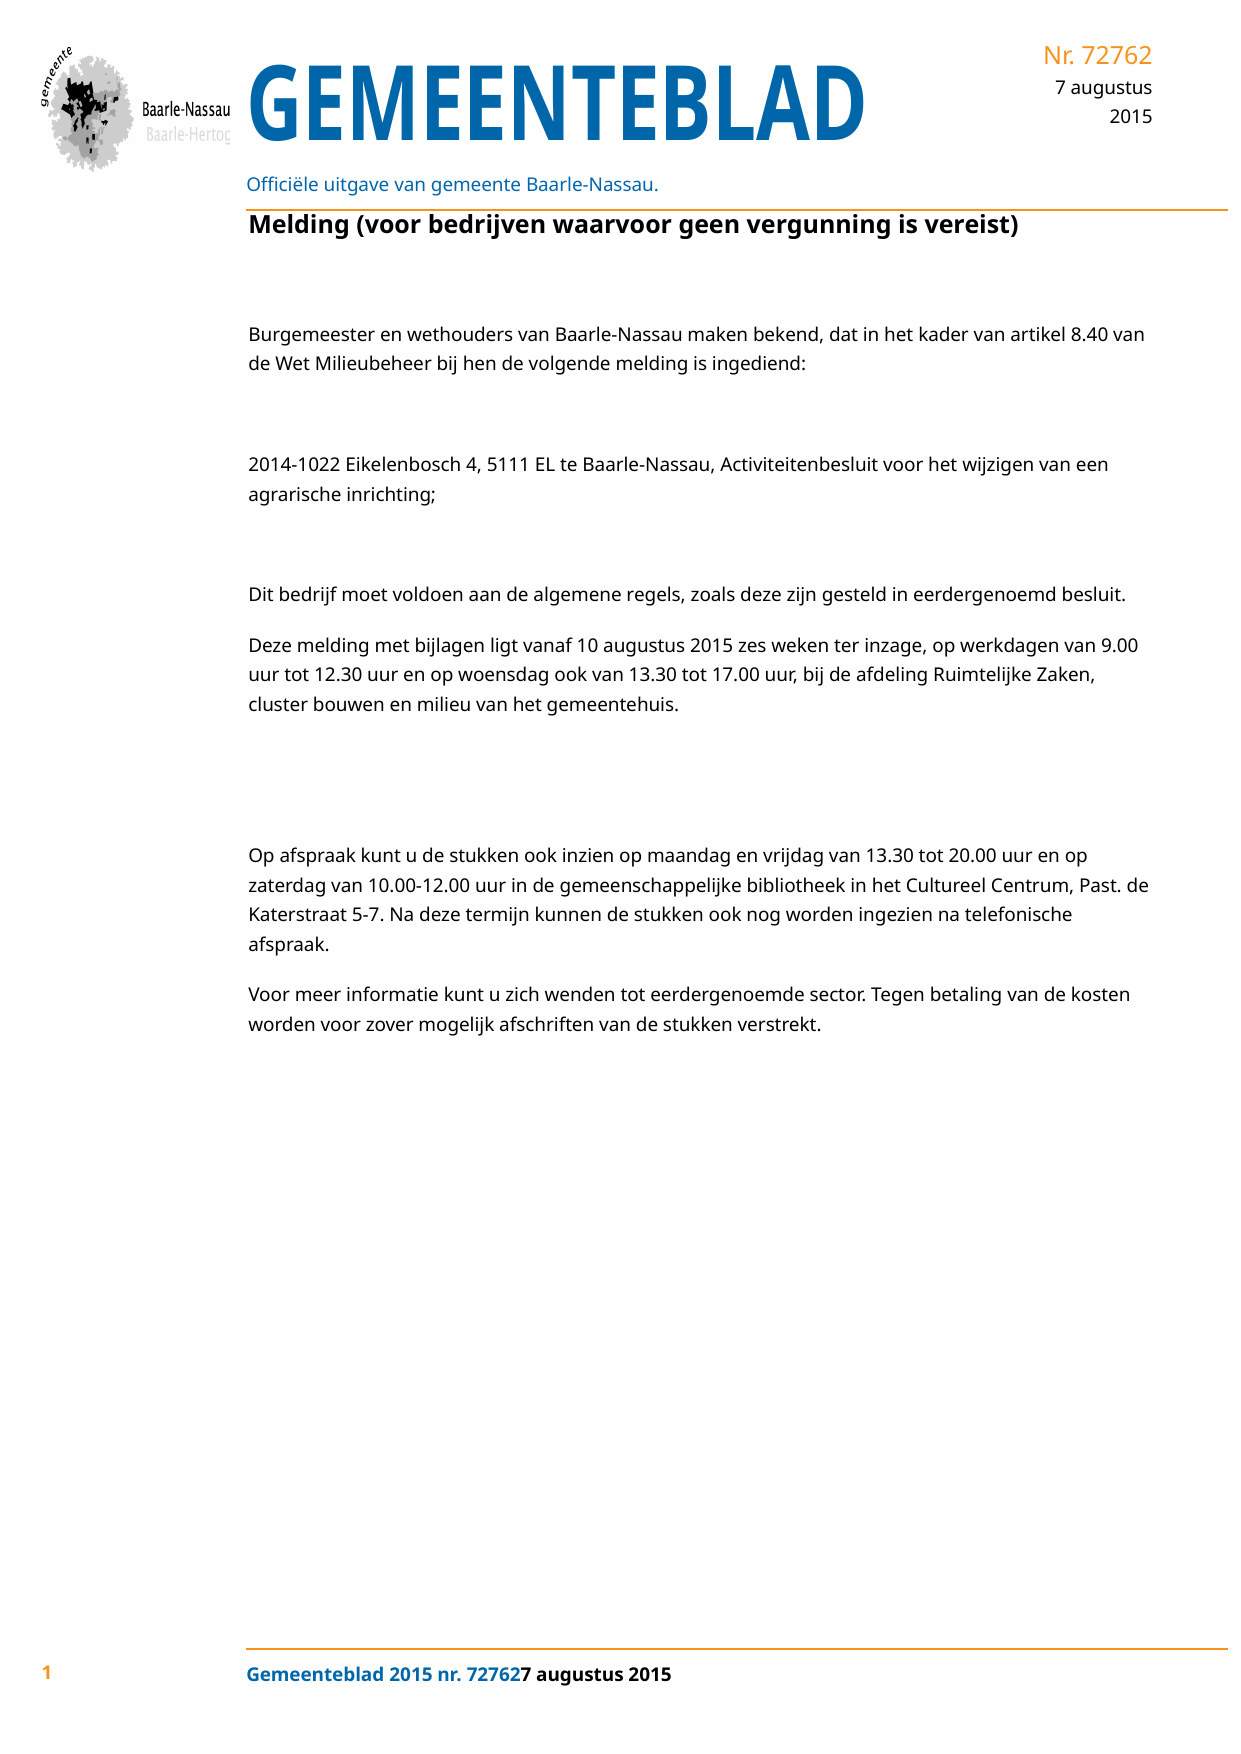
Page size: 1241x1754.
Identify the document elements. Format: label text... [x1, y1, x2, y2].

text Op afspraak kunt u de stukken ook inzien op maandag en vrijdag van 13.30 tot 20.00 uur en op zaterdag van 10.00-12.00 uur in de gemeenschappelijke bibliotheek in het Cultureel Centrum, Past. de Katerstraat 5-7. Na deze termijn kunnen de stukken ook nog worden ingezien na telefonische afspraak. [248, 842, 1152, 957]
text Melding (voor bedrijven waarvoor geen vergunning is vereist) [248, 211, 1152, 241]
text Dit bedrijf moet voldoen aan de algemene regels, zoals deze zijn gesteld in eerdergenoemd besluit. [248, 582, 1152, 607]
text Deze melding met bijlagen ligt vanaf 10 augustus 2015 zes weken ter inzage, op werkdagen van 9.00 uur tot 12.30 uur en op woensdag ook van 13.30 tot 17.00 uur, bij de afdeling Ruimtelijke Zaken, cluster bouwen en milieu van het gemeentehuis. [248, 632, 1152, 717]
text Burgemeester en wethouders van Baarle-Nassau maken bekend, dat in het kader van artikel 8.40 van de Wet Milieubeheer bij hen de volgende melding is ingediend: [248, 321, 1152, 376]
text 2014-1022 Eikelenbosch 4, 5111 EL te Baarle-Nassau, Activiteitenbesluit voor het wijzigen van een agrarische inrichting; [248, 451, 1152, 506]
text Voor meer informatie kunt u zich wenden tot eerdergenoemde sector. Tegen betaling van de kosten worden voor zover mogelijk afschriften van de stukken verstrekt. [248, 982, 1152, 1037]
picture [41, 47, 231, 172]
